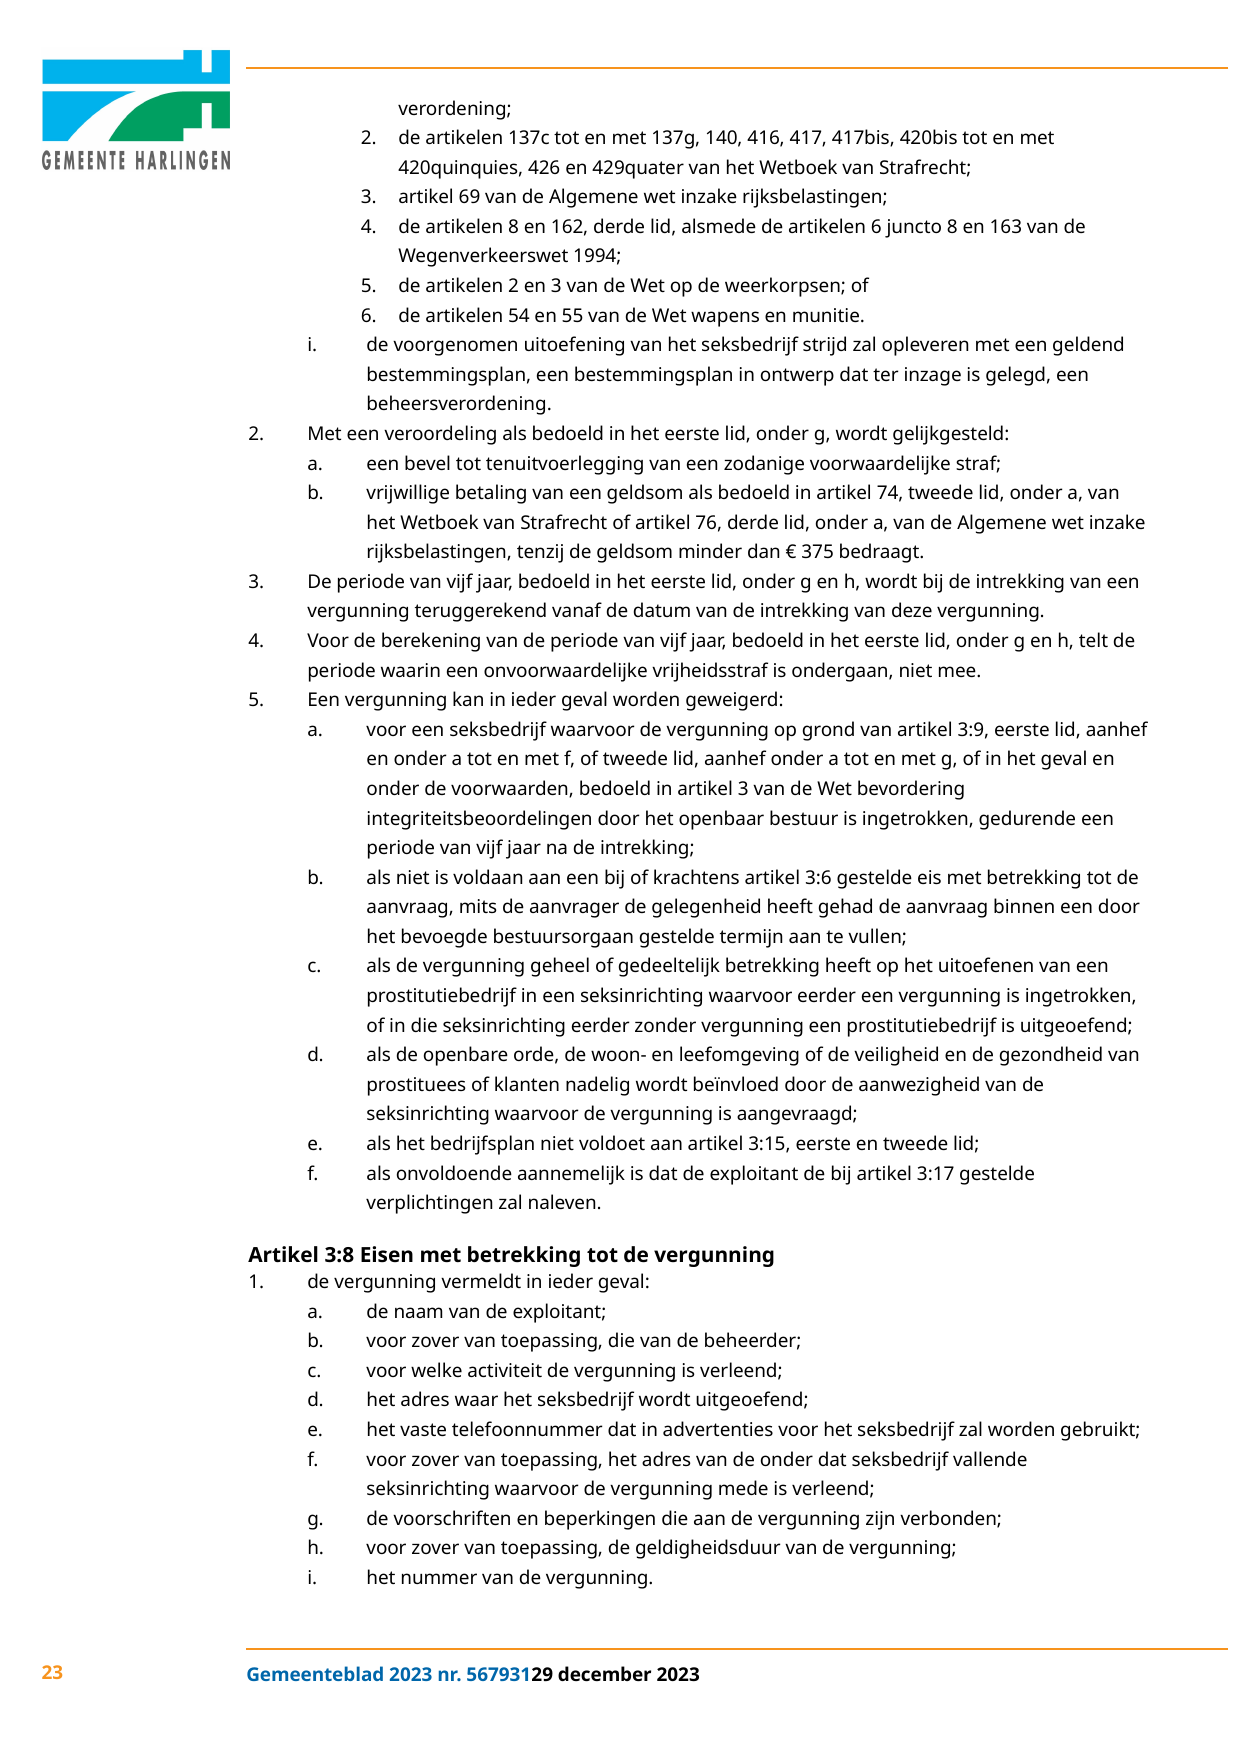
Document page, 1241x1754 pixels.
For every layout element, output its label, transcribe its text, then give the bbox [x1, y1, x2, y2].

list de naam van de exploitant; [307, 1298, 1152, 1323]
list het vaste telefoonnummer dat in advertenties voor het seksbedrijf zal worden gebruikt; [307, 1416, 1152, 1442]
list voor zover van toepassing, die van de beheerder; [307, 1327, 1152, 1353]
list het adres waar het seksbedrijf wordt uitgeoefend; [307, 1387, 1152, 1412]
picture [41, 47, 231, 172]
list het nummer van de vergunning. [307, 1564, 1152, 1590]
list de artikelen 8 en 162, derde lid, alsmede de artikelen 6 juncto 8 en 163 van de Wegenverkeerswet 1994; [361, 213, 1152, 268]
text Artikel 3:8 Eisen met betrekking tot de vergunning [248, 1240, 1152, 1268]
list vrijwillige betaling van een geldsom als bedoeld in artikel 74, tweede lid, onder a, van het Wetboek van Strafrecht of artikel 76, derde lid, onder a, van de Algemene wet inzake rijksbelastingen, tenzij de geldsom minder dan € 375 bedraagt. [307, 479, 1152, 564]
list als het bedrijfsplan niet voldoet aan artikel 3:15, eerste en tweede lid; [307, 1130, 1152, 1156]
list Voor de berekening van de periode van vijf jaar, bedoeld in het eerste lid, onder g en h, telt de periode waarin een onvoorwaardelijke vrijheidsstraf is ondergaan, niet mee. [248, 627, 1152, 683]
list de vergunning vermeldt in ieder geval: [248, 1268, 1152, 1294]
list voor welke activiteit de vergunning is verleend; [307, 1357, 1152, 1383]
list de artikelen 137c tot en met 137g, 140, 416, 417, 417bis, 420bis tot en met 420quinquies, 426 en 429quater van het Wetboek van Strafrecht; [361, 124, 1152, 180]
list als niet is voldaan aan een bij of krachtens artikel 3:6 gestelde eis met betrekking tot de aanvraag, mits de aanvrager de gelegenheid heeft gehad de aanvraag binnen een door het bevoegde bestuursorgaan gestelde termijn aan te vullen; [307, 864, 1152, 949]
list voor zover van toepassing, de geldigheidsduur van de vergunning; [307, 1534, 1152, 1560]
list voor een seksbedrijf waarvoor de vergunning op grond van artikel 3:9, eerste lid, aanhef en onder a tot en met f, of tweede lid, aanhef onder a tot en met g, of in het geval en onder de voorwaarden, bedoeld in artikel 3 van de Wet bevordering integriteitsbeoordelingen door het openbaar bestuur is ingetrokken, gedurende een periode van vijf jaar na de intrekking; [307, 716, 1152, 860]
list Met een veroordeling als bedoeld in het eerste lid, onder g, wordt gelijkgesteld: [248, 420, 1152, 446]
list als de vergunning geheel of gedeeltelijk betrekking heeft op het uitoefenen van een prostitutiebedrijf in een seksinrichting waarvoor eerder een vergunning is ingetrokken, of in die seksinrichting eerder zonder vergunning een prostitutiebedrijf is uitgeoefend; [307, 953, 1152, 1038]
list als de openbare orde, de woon- en leefomgeving of de veiligheid en de gezondheid van prostituees of klanten nadelig wordt beïnvloed door de aanwezigheid van de seksinrichting waarvoor de vergunning is aangevraagd; [307, 1041, 1152, 1126]
list De periode van vijf jaar, bedoeld in het eerste lid, onder g en h, wordt bij de intrekking van een vergunning teruggerekend vanaf de datum van de intrekking van deze vergunning. [248, 568, 1152, 623]
list een bevel tot tenuitvoerlegging van een zodanige voorwaardelijke straf; [307, 450, 1152, 476]
list verordening; [361, 95, 1152, 121]
list de voorgenomen uitoefening van het seksbedrijf strijd zal opleveren met een geldend bestemmingsplan, een bestemmingsplan in ontwerp dat ter inzage is gelegd, een beheersverordening. [307, 331, 1152, 416]
list artikel 69 van de Algemene wet inzake rijksbelastingen; [361, 183, 1152, 209]
list Een vergunning kan in ieder geval worden geweigerd: [248, 686, 1152, 712]
list als onvoldoende aannemelijk is dat de exploitant de bij artikel 3:17 gestelde verplichtingen zal naleven. [307, 1160, 1152, 1215]
list voor zover van toepassing, het adres van de onder dat seksbedrijf vallende seksinrichting waarvoor de vergunning mede is verleend; [307, 1446, 1152, 1501]
list de artikelen 54 en 55 van de Wet wapens en munitie. [361, 302, 1152, 328]
list de artikelen 2 en 3 van de Wet op de weerkorpsen; of [361, 272, 1152, 298]
list de voorschriften en beperkingen die aan de vergunning zijn verbonden; [307, 1505, 1152, 1531]
